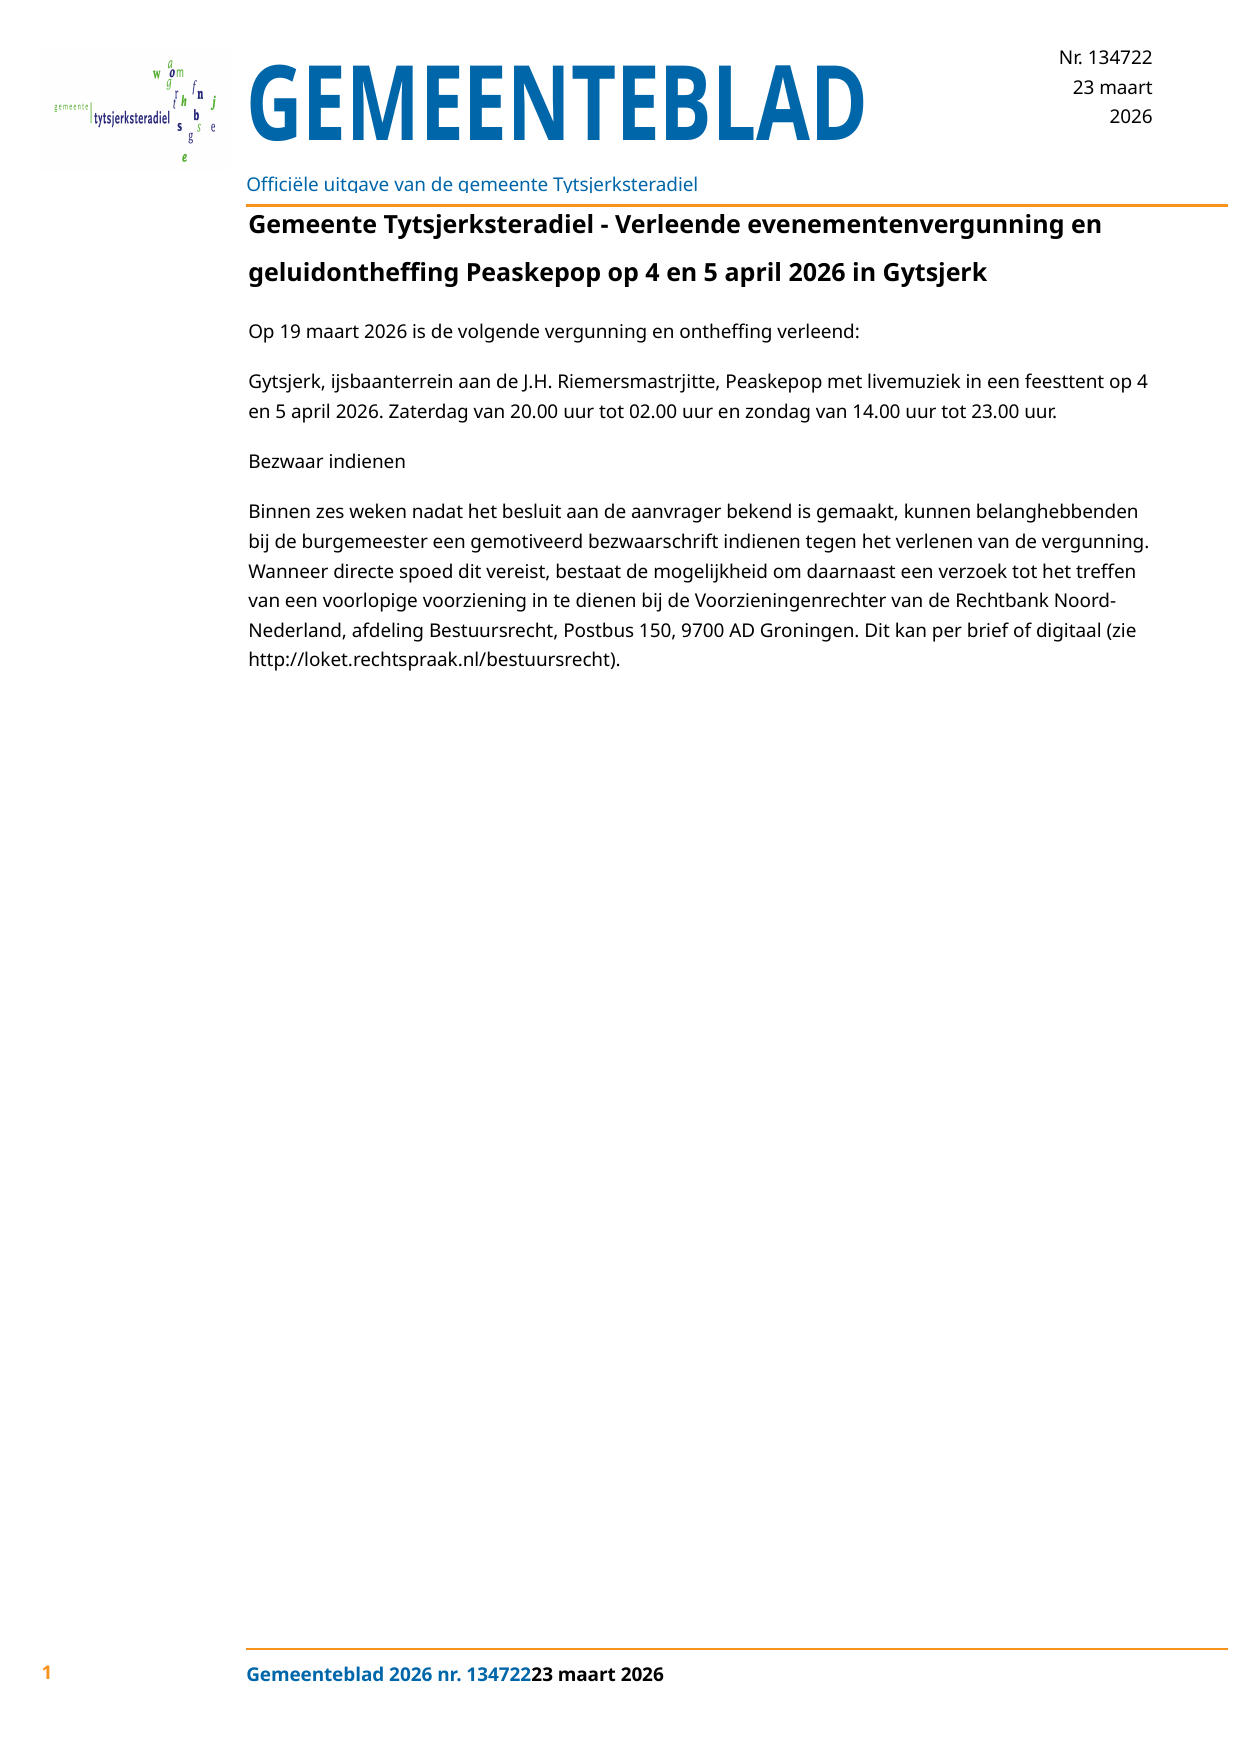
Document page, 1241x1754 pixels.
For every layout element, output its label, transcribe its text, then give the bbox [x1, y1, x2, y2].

text Bezwaar indienen [248, 448, 1152, 474]
picture [41, 47, 231, 172]
text Gemeente Tytsjerksteradiel - Verleende evenementenvergunning en geluidontheffing Peaskepop op 4 en 5 april 2026 in Gytsjerk [248, 207, 1152, 288]
text Gytsjerk, ijsbaanterrein aan de J.H. Riemersmastrjitte, Peaskepop met livemuziek in een feesttent op 4 en 5 april 2026. Zaterdag van 20.00 uur tot 02.00 uur en zondag van 14.00 uur tot 23.00 uur. [248, 368, 1152, 424]
text Op 19 maart 2026 is de volgende vergunning en ontheffing verleend: [248, 318, 1152, 344]
text Binnen zes weken nadat het besluit aan de aanvrager bekend is gemaakt, kunnen belanghebbenden bij de burgemeester een gemotiveerd bezwaarschrift indienen tegen het verlenen van de vergunning. Wanneer directe spoed dit vereist, bestaat de mogelijkheid om daarnaast een verzoek tot het treffen van een voorlopige voorziening in te dienen bij de Voorzieningenrechter van de Rechtbank Noord-Nederland, afdeling Bestuursrecht, Postbus 150, 9700 AD Groningen. Dit kan per brief of digitaal (zie http://loket.rechtspraak.nl/bestuursrecht). [248, 499, 1152, 672]
